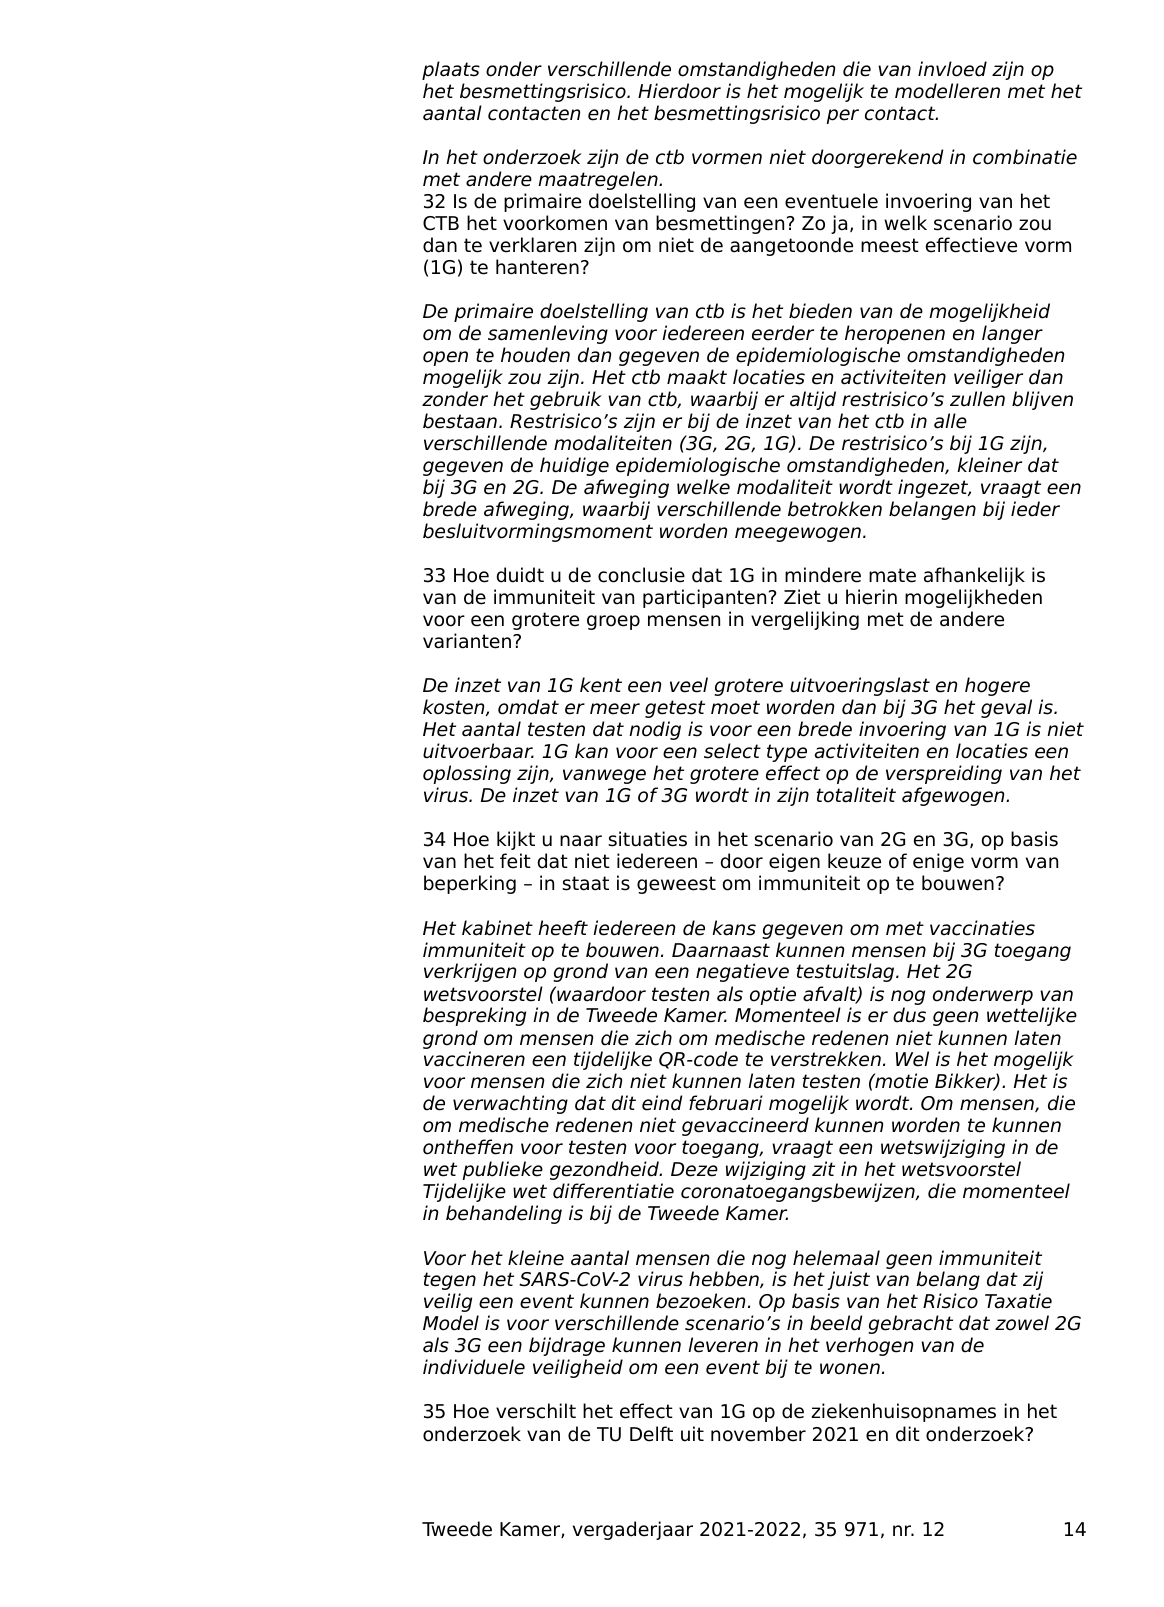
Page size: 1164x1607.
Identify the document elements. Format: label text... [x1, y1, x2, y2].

text Voor het kleine aantal mensen die nog helemaal geen immuniteit tegen het SARS-CoV-2 virus hebben, is het juist van belang dat zij veilig een event kunnen bezoeken. Op basis van het Risico Taxatie Model is voor verschillende scenario’s in beeld gebracht dat zowel 2G als 3G een bijdrage kunnen leveren in het verhogen van de individuele veiligheid om een event bij te wonen. [422, 1247, 1087, 1379]
text 34 Hoe kijkt u naar situaties in het scenario van 2G en 3G, op basis van het feit dat niet iedereen – door eigen keuze of enige vorm van beperking – in staat is geweest om immuniteit op te bouwen? [422, 829, 1087, 895]
text De primaire doelstelling van ctb is het bieden van de mogelijkheid om de samenleving voor iedereen eerder te heropenen en langer open te houden dan gegeven de epidemiologische omstandigheden mogelijk zou zijn. Het ctb maakt locaties en activiteiten veiliger dan zonder het gebruik van ctb, waarbij er altijd restrisico’s zullen blijven bestaan. Restrisico’s zijn er bij de inzet van het ctb in alle verschillende modaliteiten (3G, 2G, 1G). De restrisico’s bij 1G zijn, gegeven de huidige epidemiologische omstandigheden, kleiner dat bij 3G en 2G. De afweging welke modaliteit wordt ingezet, vraagt een brede afweging, waarbij verschillende betrokken belangen bij ieder besluitvormingsmoment worden meegewogen. [422, 301, 1087, 543]
text 35 Hoe verschilt het effect van 1G op de ziekenhuisopnames in het onderzoek van de TU Delft uit november 2021 en dit onderzoek? [422, 1401, 1087, 1445]
text 32 Is de primaire doelstelling van een eventuele invoering van het CTB het voorkomen van besmettingen? Zo ja, in welk scenario zou dan te verklaren zijn om niet de aangetoonde meest effectieve vorm (1G) te hanteren? [422, 191, 1087, 279]
text plaats onder verschillende omstandigheden die van invloed zijn op het besmettingsrisico. Hierdoor is het mogelijk te modelleren met het aantal contacten en het besmettingsrisico per contact. [422, 59, 1087, 125]
text Het kabinet heeft iedereen de kans gegeven om met vaccinaties immuniteit op te bouwen. Daarnaast kunnen mensen bij 3G toegang verkrijgen op grond van een negatieve testuitslag. Het 2G wetsvoorstel (waardoor testen als optie afvalt) is nog onderwerp van bespreking in de Tweede Kamer. Momenteel is er dus geen wettelijke grond om mensen die zich om medische redenen niet kunnen laten vaccineren een tijdelijke QR-code te verstrekken. Wel is het mogelijk voor mensen die zich niet kunnen laten testen (motie Bikker). Het is de verwachting dat dit eind februari mogelijk wordt. Om mensen, die om medische redenen niet gevaccineerd kunnen worden te kunnen ontheffen voor testen voor toegang, vraagt een wetswijziging in de wet publieke gezondheid. Deze wijziging zit in het wetsvoorstel Tijdelijke wet differentiatie coronatoegangsbewijzen, die momenteel in behandeling is bij de Tweede Kamer. [422, 917, 1087, 1225]
text 33 Hoe duidt u de conclusie dat 1G in mindere mate afhankelijk is van de immuniteit van participanten? Ziet u hierin mogelijkheden voor een grotere groep mensen in vergelijking met de andere varianten? [422, 565, 1087, 653]
text In het onderzoek zijn de ctb vormen niet doorgerekend in combinatie met andere maatregelen. [422, 147, 1087, 191]
text De inzet van 1G kent een veel grotere uitvoeringslast en hogere kosten, omdat er meer getest moet worden dan bij 3G het geval is. Het aantal testen dat nodig is voor een brede invoering van 1G is niet uitvoerbaar. 1G kan voor een select type activiteiten en locaties een oplossing zijn, vanwege het grotere effect op de verspreiding van het virus. De inzet van 1G of 3G wordt in zijn totaliteit afgewogen. [422, 675, 1087, 807]
